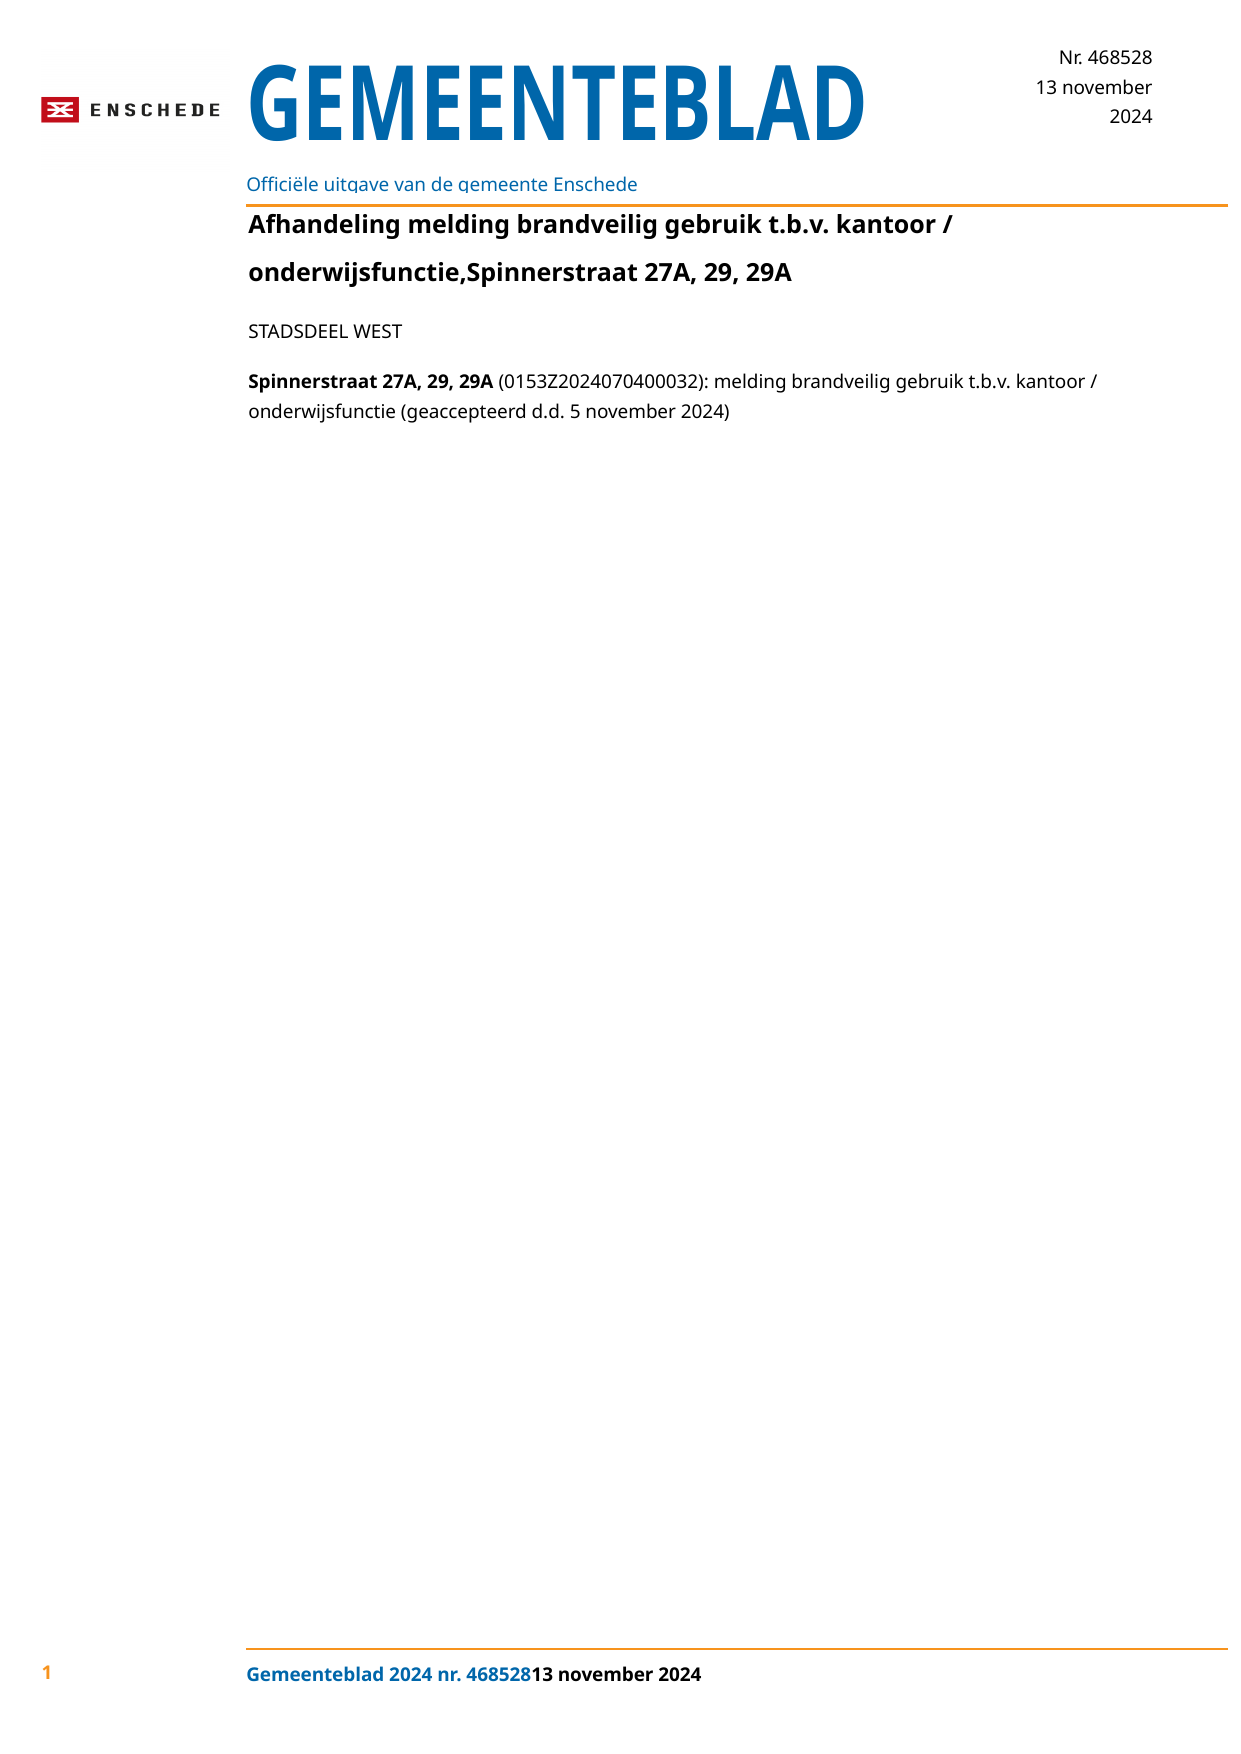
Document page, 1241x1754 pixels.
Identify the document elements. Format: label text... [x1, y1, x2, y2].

text Spinnerstraat 27A, 29, 29A (0153Z2024070400032): melding brandveilig gebruik t.b.v. kantoor / onderwijsfunctie (geaccepteerd d.d. 5 november 2024) [248, 368, 1152, 424]
text Afhandeling melding brandveilig gebruik t.b.v. kantoor / onderwijsfunctie,Spinnerstraat 27A, 29, 29A [248, 207, 1152, 288]
picture [41, 47, 231, 172]
text STADSDEEL WEST [248, 318, 1152, 344]
